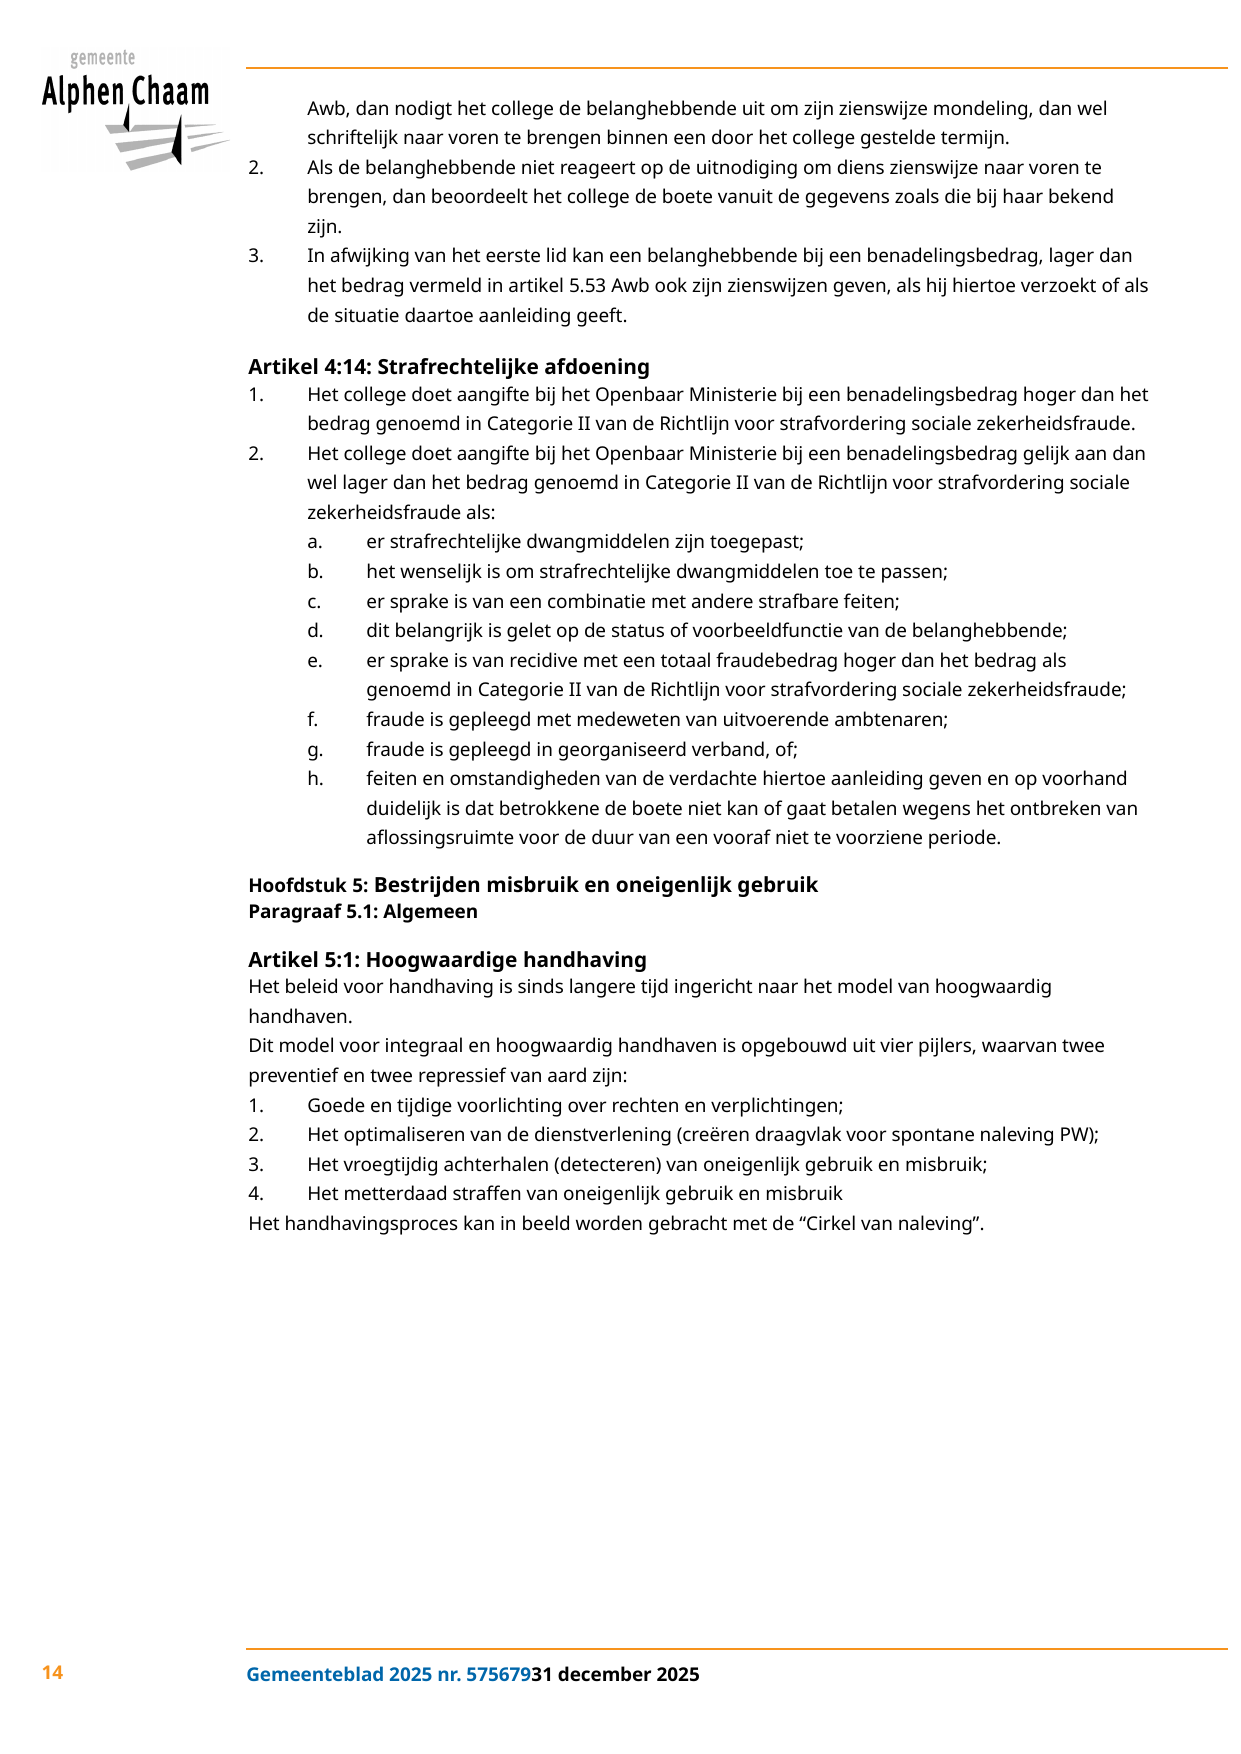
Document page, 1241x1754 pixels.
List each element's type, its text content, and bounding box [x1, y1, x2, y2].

list Goede en tijdige voorlichting over rechten en verplichtingen; [248, 1092, 1152, 1118]
list Het metterdaad straffen van oneigenlijk gebruik en misbruik [248, 1181, 1152, 1206]
list Awb, dan nodigt het college de belanghebbende uit om zijn zienswijze mondeling, dan wel schriftelijk naar voren te brengen binnen een door het college gestelde termijn. [248, 95, 1152, 150]
text Artikel 5:1: Hoogwaardige handhaving [248, 945, 1152, 973]
list fraude is gepleegd in georganiseerd verband, of; [307, 736, 1152, 761]
list het wenselijk is om strafrechtelijke dwangmiddelen toe te passen; [307, 558, 1152, 584]
list feiten en omstandigheden van de verdachte hiertoe aanleiding geven en op voorhand duidelijk is dat betrokkene de boete niet kan of gaat betalen wegens het ontbreken van aflossingsruimte voor de duur van een vooraf niet te voorziene periode. [307, 765, 1152, 850]
text Hoofdstuk 5: Bestrijden misbruik en oneigenlijk gebruik [248, 870, 1152, 898]
text Dit model voor integraal en hoogwaardig handhaven is opgebouwd uit vier pijlers, waarvan twee preventief en twee repressief van aard zijn: [248, 1033, 1152, 1088]
text Paragraaf 5.1: Algemeen [248, 898, 1152, 924]
text Het beleid voor handhaving is sinds langere tijd ingericht naar het model van hoogwaardig handhaven. [248, 973, 1152, 1029]
list Het college doet aangifte bij het Openbaar Ministerie bij een benadelingsbedrag gelijk aan dan wel lager dan het bedrag genoemd in Categorie II van de Richtlijn voor strafvordering sociale zekerheidsfraude als: [248, 440, 1152, 525]
list Het optimaliseren van de dienstverlening (creëren draagvlak voor spontane naleving PW); [248, 1121, 1152, 1147]
list er sprake is van recidive met een totaal fraudebedrag hoger dan het bedrag als genoemd in Categorie II van de Richtlijn voor strafvordering sociale zekerheidsfraude; [307, 647, 1152, 702]
list Het vroegtijdig achterhalen (detecteren) van oneigenlijk gebruik en misbruik; [248, 1151, 1152, 1177]
list er strafrechtelijke dwangmiddelen zijn toegepast; [307, 529, 1152, 554]
text Het handhavingsproces kan in beeld worden gebracht met de “Cirkel van naleving”. [248, 1210, 1152, 1236]
list Het college doet aangifte bij het Openbaar Ministerie bij een benadelingsbedrag hoger dan het bedrag genoemd in Categorie II van de Richtlijn voor strafvordering sociale zekerheidsfraude. [248, 381, 1152, 436]
text Artikel 4:14: Strafrechtelijke afdoening [248, 352, 1152, 381]
list er sprake is van een combinatie met andere strafbare feiten; [307, 588, 1152, 613]
picture [41, 47, 231, 172]
list Als de belanghebbende niet reageert op de uitnodiging om diens zienswijze naar voren te brengen, dan beoordeelt het college de boete vanuit de gegevens zoals die bij haar bekend zijn. [248, 154, 1152, 239]
list fraude is gepleegd met medeweten van uitvoerende ambtenaren; [307, 706, 1152, 732]
list dit belangrijk is gelet op de status of voorbeeldfunctie van de belanghebbende; [307, 617, 1152, 643]
list In afwijking van het eerste lid kan een belanghebbende bij een benadelingsbedrag, lager dan het bedrag vermeld in artikel 5.53 Awb ook zijn zienswijzen geven, als hij hiertoe verzoekt of als de situatie daartoe aanleiding geeft. [248, 243, 1152, 328]
